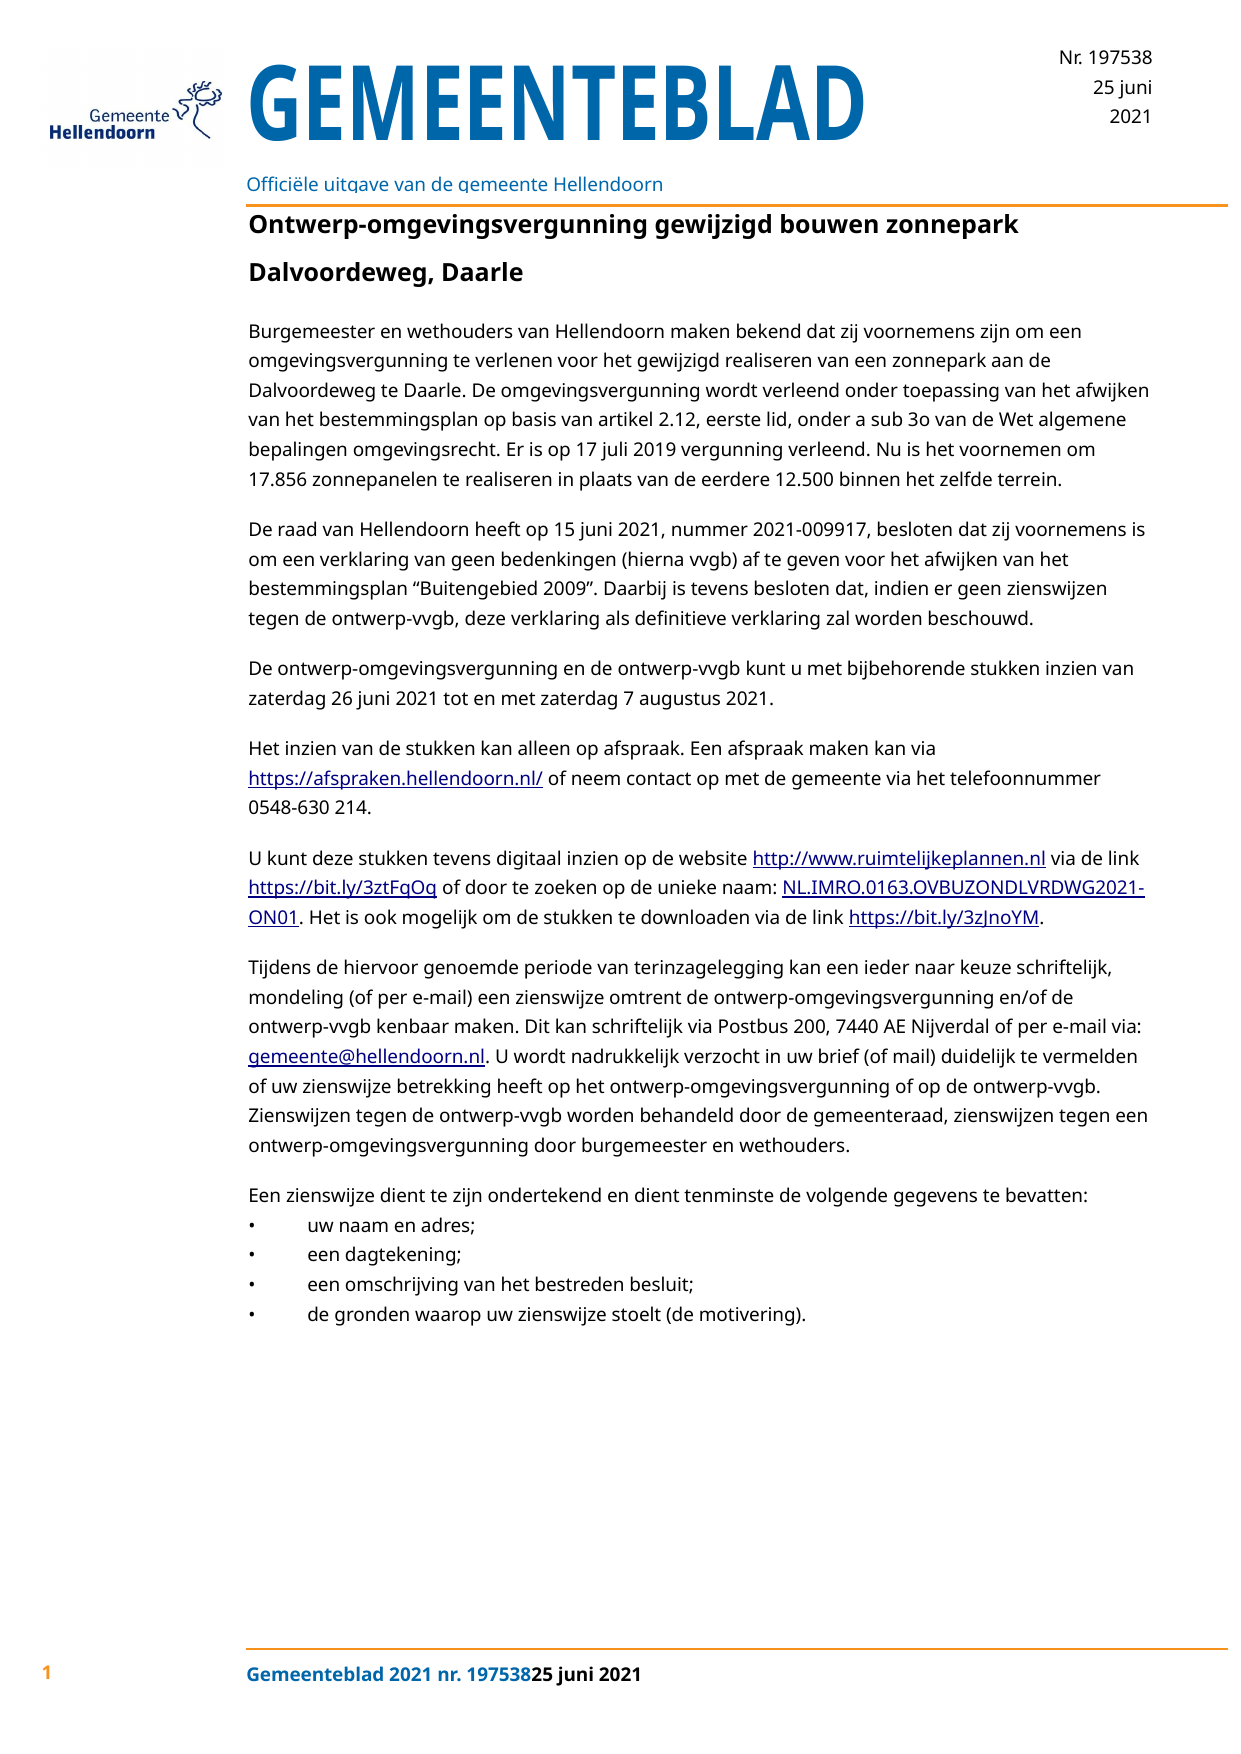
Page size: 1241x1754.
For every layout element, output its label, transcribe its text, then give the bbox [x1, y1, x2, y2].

text Burgemeester en wethouders van Hellendoorn maken bekend dat zij voornemens zijn om een omgevingsvergunning te verlenen voor het gewijzigd realiseren van een zonnepark aan de Dalvoordeweg te Daarle. De omgevingsvergunning wordt verleend onder toepassing van het afwijken van het bestemmingsplan op basis van artikel 2.12, eerste lid, onder a sub 3o van de Wet algemene bepalingen omgevingsrecht. Er is op 17 juli 2019 vergunning verleend. Nu is het voornemen om 17.856 zonnepanelen te realiseren in plaats van de eerdere 12.500 binnen het zelfde terrein. [248, 318, 1152, 492]
text De raad van Hellendoorn heeft op 15 juni 2021, nummer 2021-009917, besloten dat zij voornemens is om een verklaring van geen bedenkingen (hierna vvgb) af te geven voor het afwijken van het bestemmingsplan “Buitengebied 2009”. Daarbij is tevens besloten dat, indien er geen zienswijzen tegen de ontwerp-vvgb, deze verklaring als definitieve verklaring zal worden beschouwd. [248, 516, 1152, 631]
list de gronden waarop uw zienswijze stoelt (de motivering). [248, 1301, 1152, 1327]
list uw naam en adres; [248, 1212, 1152, 1238]
text De ontwerp-omgevingsvergunning en de ontwerp-vvgb kunt u met bijbehorende stukken inzien van zaterdag 26 juni 2021 tot en met zaterdag 7 augustus 2021. [248, 655, 1152, 711]
list een dagtekening; [248, 1242, 1152, 1267]
text Ontwerp-omgevingsvergunning gewijzigd bouwen zonnepark Dalvoordeweg, Daarle [248, 207, 1152, 288]
list een omschrijving van het bestreden besluit; [248, 1271, 1152, 1297]
picture [41, 47, 231, 172]
text U kunt deze stukken tevens digitaal inzien op de website http://www.ruimtelijkeplannen.nl via de link https://bit.ly/3ztFqOq of door te zoeken op de unieke naam: NL.IMRO.0163.OVBUZONDLVRDWG2021-ON01. Het is ook mogelijk om de stukken te downloaden via de link https://bit.ly/3zJnoYM. [248, 845, 1152, 930]
text Het inzien van de stukken kan alleen op afspraak. Een afspraak maken kan via https://afspraken.hellendoorn.nl/ of neem contact op met de gemeente via het telefoonnummer 0548-630 214. [248, 735, 1152, 820]
text Een zienswijze dient te zijn ondertekend en dient tenminste de volgende gegevens te bevatten: [248, 1182, 1152, 1208]
text Tijdens de hiervoor genoemde periode van terinzagelegging kan een ieder naar keuze schriftelijk, mondeling (of per e-mail) een zienswijze omtrent de ontwerp-omgevingsvergunning en/of de ontwerp-vvgb kenbaar maken. Dit kan schriftelijk via Postbus 200, 7440 AE Nijverdal of per e-mail via: gemeente@hellendoorn.nl. U wordt nadrukkelijk verzocht in uw brief (of mail) duidelijk te vermelden of uw zienswijze betrekking heeft op het ontwerp-omgevingsvergunning of op de ontwerp-vvgb. Zienswijzen tegen de ontwerp-vvgb worden behandeld door de gemeenteraad, zienswijzen tegen een ontwerp-omgevingsvergunning door burgemeester en wethouders. [248, 954, 1152, 1158]
